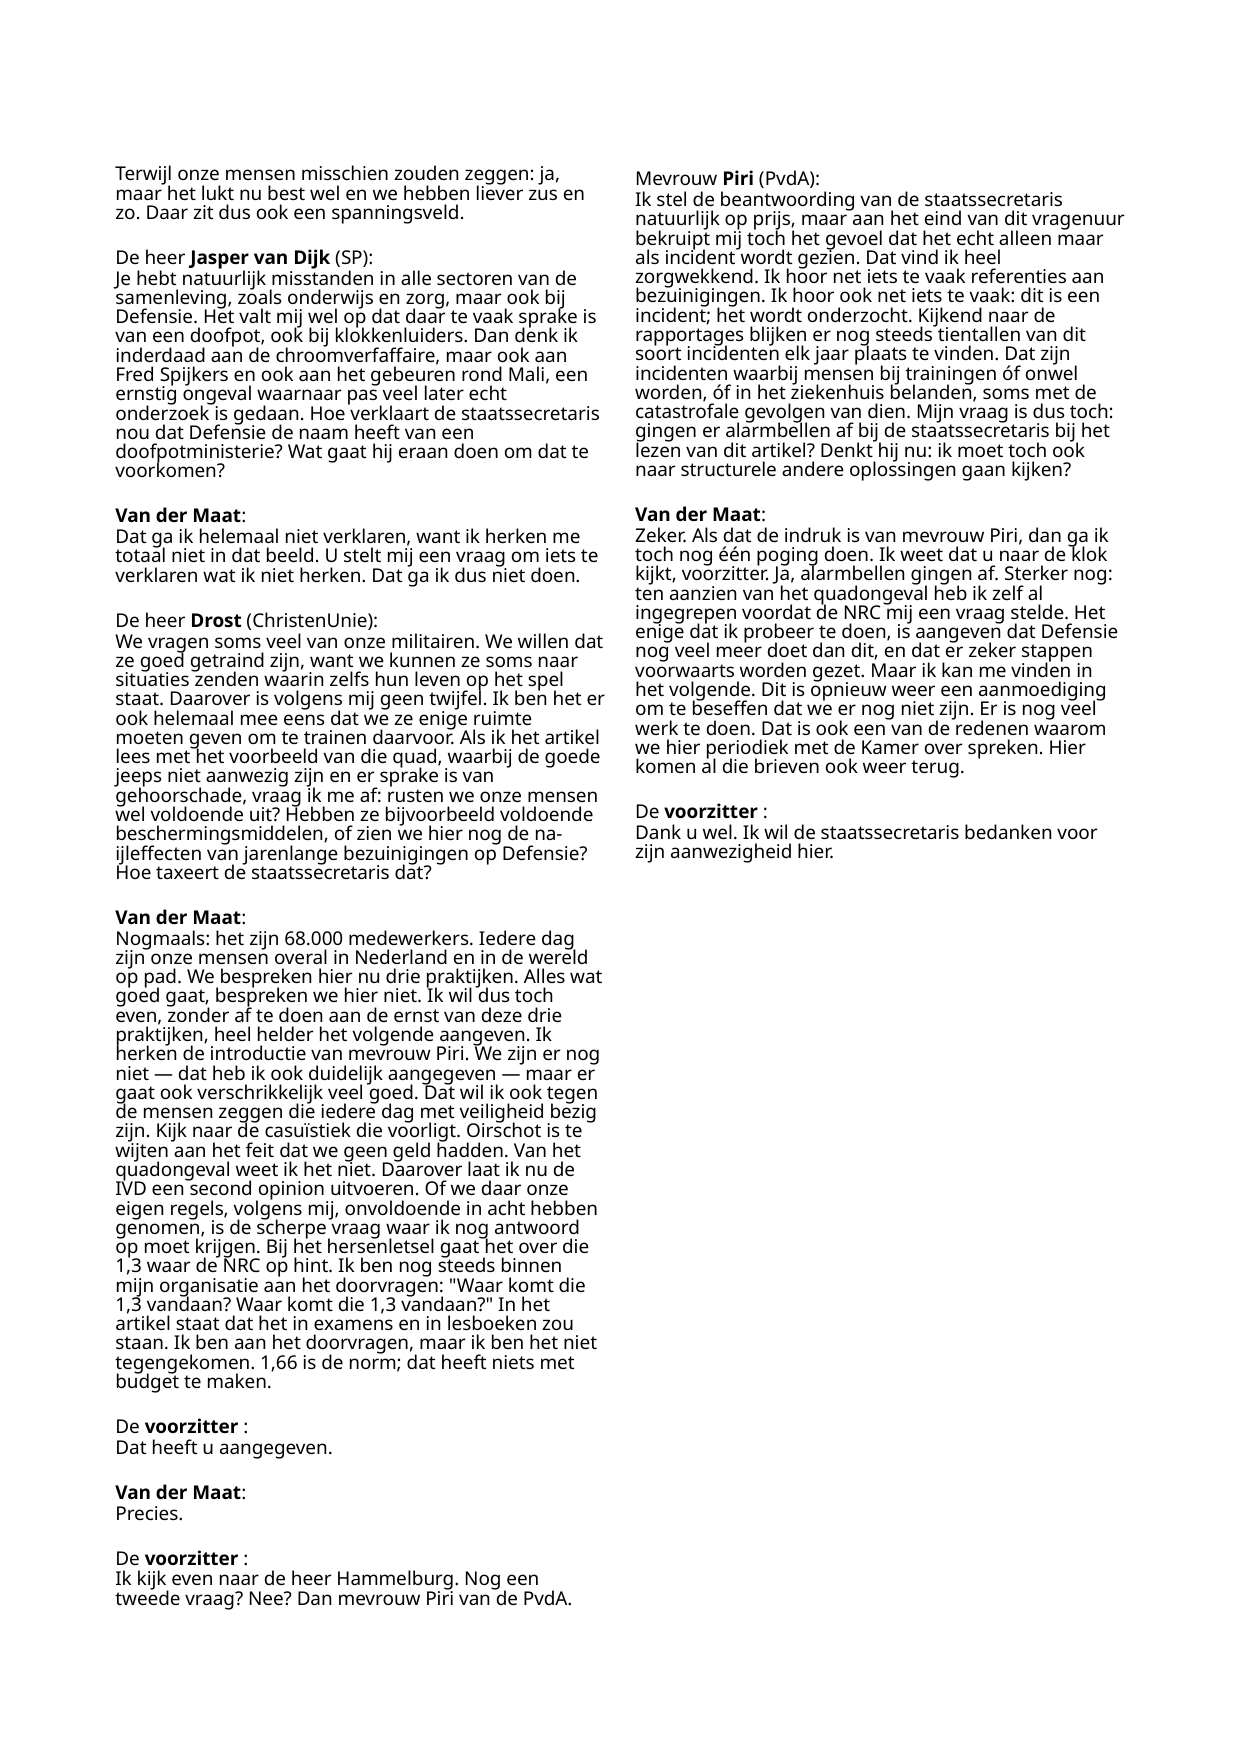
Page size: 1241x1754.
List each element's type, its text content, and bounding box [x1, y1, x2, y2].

text Ik kijk even naar de heer Hammelburg. Nog een tweede vraag? Nee? Dan mevrouw Piri van de PvdA. [115, 1570, 605, 1609]
text Dat heeft u aangegeven. [115, 1439, 605, 1458]
text Zeker. Als dat de indruk is van mevrouw Piri, dan ga ik toch nog één poging doen. Ik weet dat u naar de klok kijkt, voorzitter. Ja, alarmbellen gingen af. Sterker nog: ten aanzien van het quadongeval heb ik zelf al ingegrepen voordat de NRC mij een vraag stelde. Het enige dat ik probeer te doen, is aangeven dat Defensie nog veel meer doet dan dit, en dat er zeker stappen voorwaarts worden gezet. Maar ik kan me vinden in het volgende. Dit is opnieuw weer een aanmoediging om te beseffen dat we er nog niet zijn. Er is nog veel werk te doen. Dat is ook een van de redenen waarom we hier periodiek met de Kamer over spreken. Hier komen al die brieven ook weer terug. [635, 527, 1125, 777]
text De heer Drost (ChristenUnie): [115, 607, 605, 633]
text Dank u wel. Ik wil de staatssecretaris bedanken voor zijn aanwezigheid hier. [635, 824, 1125, 862]
text Dat ga ik helemaal niet verklaren, want ik herken me totaal niet in dat beeld. U stelt mij een vraag om iets te verklaren wat ik niet herken. Dat ga ik dus niet doen. [115, 528, 605, 586]
text Nogmaals: het zijn 68.000 medewerkers. Iedere dag zijn onze mensen overal in Nederland en in de wereld op pad. We bespreken hier nu drie praktijken. Alles wat goed gaat, bespreken we hier niet. Ik wil dus toch even, zonder af te doen aan de ernst van deze drie praktijken, heel helder het volgende aangeven. Ik herken de introductie van mevrouw Piri. We zijn er nog niet — dat heb ik ook duidelijk aangegeven — maar er gaat ook verschrikkelijk veel goed. Dat wil ik ook tegen de mensen zeggen die iedere dag met veiligheid bezig zijn. Kijk naar de casuïstiek die voorligt. Oirschot is te wijten aan het feit dat we geen geld hadden. Van het quadongeval weet ik het niet. Daarover laat ik nu de IVD een second opinion uitvoeren. Of we daar onze eigen regels, volgens mij, onvoldoende in acht hebben genomen, is de scherpe vraag waar ik nog antwoord op moet krijgen. Bij het hersenletsel gaat het over die 1,3 waar de NRC op hint. Ik ben nog steeds binnen mijn organisatie aan het doorvragen: "Waar komt die 1,3 vandaan? Waar komt die 1,3 vandaan?" In het artikel staat dat het in examens en in lesboeken zou staan. Ik ben aan het doorvragen, maar ik ben het niet tegengekomen. 1,66 is de norm; dat heeft niets met budget te maken. [115, 930, 605, 1392]
text Van der Maat: [635, 501, 1125, 527]
text Terwijl onze mensen misschien zouden zeggen: ja, maar het lukt nu best wel en we hebben liever zus en zo. Daar zit dus ook een spanningsveld. [115, 165, 605, 223]
text De voorzitter : [115, 1413, 605, 1439]
text De heer Jasper van Dijk (SP): [115, 244, 605, 270]
text Ik stel de beantwoording van de staatssecretaris natuurlijk op prijs, maar aan het eind van dit vragenuur bekruipt mij toch het gevoel dat het echt alleen maar als incident wordt gezien. Dat vind ik heel zorgwekkend. Ik hoor net iets te vaak referenties aan bezuinigingen. Ik hoor ook net iets te vaak: dit is een incident; het wordt onderzocht. Kijkend naar de rapportages blijken er nog steeds tientallen van dit soort incidenten elk jaar plaats te vinden. Dat zijn incidenten waarbij mensen bij trainingen óf onwel worden, óf in het ziekenhuis belanden, soms met de catastrofale gevolgen van dien. Mijn vraag is dus toch: gingen er alarmbellen af bij de staatssecretaris bij het lezen van dit artikel? Denkt hij nu: ik moet toch ook naar structurele andere oplossingen gaan kijken? [635, 191, 1125, 480]
text We vragen soms veel van onze militairen. We willen dat ze goed getraind zijn, want we kunnen ze soms naar situaties zenden waarin zelfs hun leven op het spel staat. Daarover is volgens mij geen twijfel. Ik ben het er ook helemaal mee eens dat we ze enige ruimte moeten geven om te trainen daarvoor. Als ik het artikel lees met het voorbeeld van die quad, waarbij de goede jeeps niet aanwezig zijn en er sprake is van gehoorschade, vraag ik me af: rusten we onze mensen wel voldoende uit? Hebben ze bijvoorbeeld voldoende beschermingsmiddelen, of zien we hier nog de na-ijleffecten van jarenlange bezuinigingen op Defensie? Hoe taxeert de staatssecretaris dat? [115, 633, 605, 883]
text Precies. [115, 1504, 605, 1524]
text Van der Maat: [115, 1479, 605, 1504]
text De voorzitter : [635, 798, 1125, 824]
text Van der Maat: [115, 904, 605, 930]
text De voorzitter : [115, 1545, 605, 1570]
text Je hebt natuurlijk misstanden in alle sectoren van de samenleving, zoals onderwijs en zorg, maar ook bij Defensie. Het valt mij wel op dat daar te vaak sprake is van een doofpot, ook bij klokkenluiders. Dan denk ik inderdaad aan de chroomverfaffaire, maar ook aan Fred Spijkers en ook aan het gebeuren rond Mali, een ernstig ongeval waarnaar pas veel later echt onderzoek is gedaan. Hoe verklaart de staatssecretaris nou dat Defensie de naam heeft van een doofpotministerie? Wat gaat hij eraan doen om dat te voorkomen? [115, 270, 605, 482]
text Van der Maat: [115, 502, 605, 528]
text Mevrouw Piri (PvdA): [635, 165, 1125, 191]
